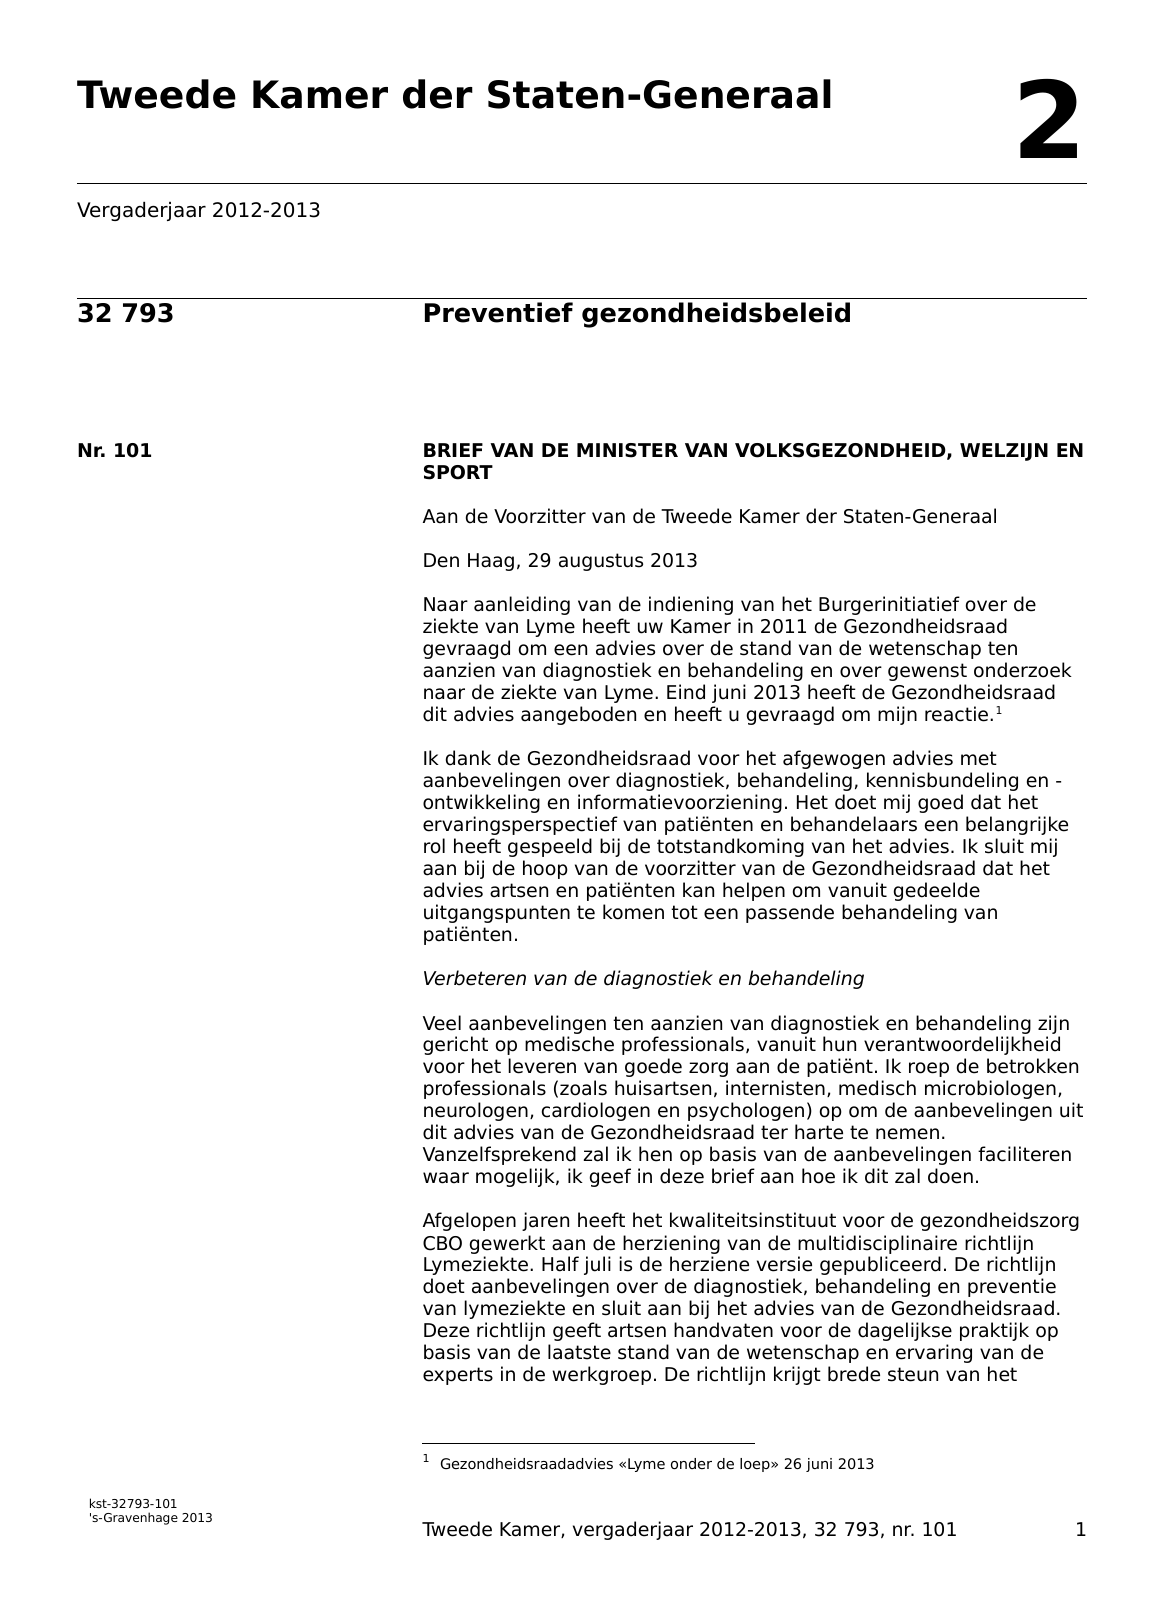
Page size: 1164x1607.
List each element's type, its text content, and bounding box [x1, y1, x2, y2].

text Afgelopen jaren heeft het kwaliteitsinstituut voor de gezondheidszorg CBO gewerkt aan de herziening van de multidisciplinaire richtlijn Lymeziekte. Half juli is de herziene versie gepubliceerd. De richtlijn doet aanbevelingen over de diagnostiek, behandeling en preventie van lymeziekte en sluit aan bij het advies van de Gezondheidsraad. Deze richtlijn geeft artsen handvaten voor de dagelijkse praktijk op basis van de laatste stand van de wetenschap en ervaring van de experts in de werkgroep. De richtlijn krijgt brede steun van het [422, 1210, 1087, 1386]
subtitle Verbeteren van de diagnostiek en behandeling [422, 968, 1087, 990]
text Den Haag, 29 augustus 2013 [422, 550, 1087, 572]
table_cell Vergaderjaar 2012-2013 [77, 184, 1087, 298]
text Aan de Voorzitter van de Tweede Kamer der Staten-Generaal [422, 506, 1087, 528]
text Ik dank de Gezondheidsraad voor het afgewogen advies met aanbevelingen over diagnostiek, behandeling, kennisbundeling en -ontwikkeling en informatievoorziening. Het doet mij goed dat het ervaringsperspectief van patiënten en behandelaars een belangrijke rol heeft gespeeld bij de totstandkoming van het advies. Ik sluit mij aan bij de hoop van de voorzitter van de Gezondheidsraad dat het advies artsen en patiënten kan helpen om vanuit gedeelde uitgangspunten te komen tot een passende behandeling van patiënten. [422, 748, 1087, 946]
text Naar aanleiding van de indiening van het Burgerinitiatief over de ziekte van Lyme heeft uw Kamer in 2011 de Gezondheidsraad gevraagd om een advies over de stand van de wetenschap ten aanzien van diagnostiek en behandeling en over gewenst onderzoek naar de ziekte van Lyme. Eind juni 2013 heeft de Gezondheidsraad dit advies aangeboden en heeft u gevraagd om mijn reactie. [422, 594, 1087, 726]
text Gezondheidsraadadvies «Lyme onder de loep» 26 juni 2013 [422, 1452, 1087, 1474]
text Veel aanbevelingen ten aanzien van diagnostiek en behandeling zijn gericht op medische professionals, vanuit hun verantwoordelijkheid voor het leveren van goede zorg aan de patiënt. Ik roep de betrokken professionals (zoals huisartsen, internisten, medisch microbiologen, neurologen, cardiologen en psychologen) op om de aanbevelingen uit dit advies van de Gezondheidsraad ter harte te nemen. Vanzelfsprekend zal ik hen op basis van de aanbevelingen faciliteren waar mogelijk, ik geef in deze brief aan hoe ik dit zal doen. [422, 1012, 1087, 1188]
subtitle Nr. 101 BRIEF VAN DE MINISTER VAN VOLKSGEZONDHEID, WELZIJN EN SPORT [77, 440, 1087, 484]
table_header 2 [886, 59, 1087, 183]
subtitle 32 793 Preventief gezondheidsbeleid [77, 299, 1087, 329]
table_header Tweede Kamer der Staten-Generaal [77, 59, 886, 183]
text kst-32793-101 [88, 1497, 323, 1511]
text 's-Gravenhage 2013 [88, 1511, 323, 1525]
